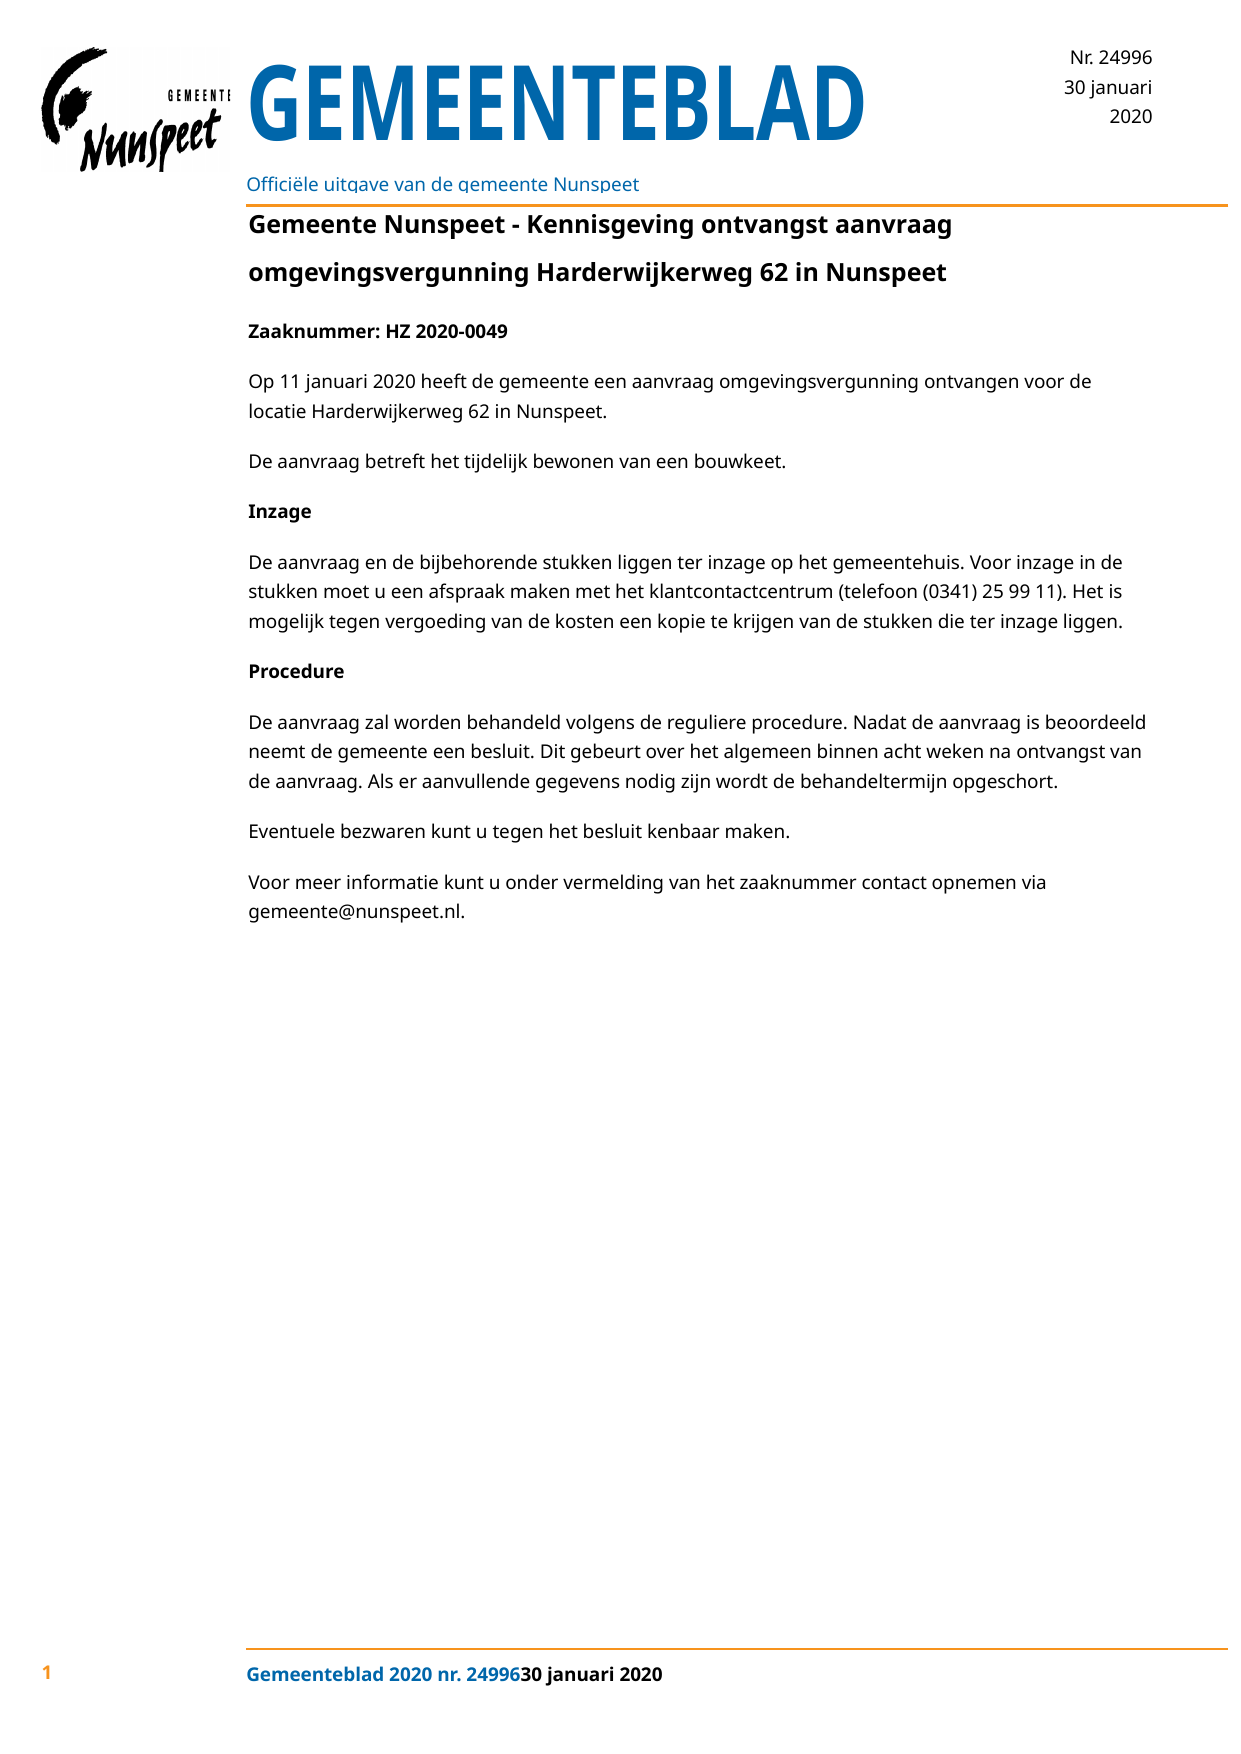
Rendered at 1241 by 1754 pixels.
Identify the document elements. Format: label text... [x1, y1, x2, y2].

text Zaaknummer: HZ 2020-0049 [248, 318, 1152, 344]
text De aanvraag zal worden behandeld volgens de reguliere procedure. Nadat de aanvraag is beoordeeld neemt de gemeente een besluit. Dit gebeurt over het algemeen binnen acht weken na ontvangst van de aanvraag. Als er aanvullende gegevens nodig zijn wordt de behandeltermijn opgeschort. [248, 709, 1152, 794]
text Voor meer informatie kunt u onder vermelding van het zaaknummer contact opnemen via gemeente@nunspeet.nl. [248, 869, 1152, 924]
text Gemeente Nunspeet - Kennisgeving ontvangst aanvraag omgevingsvergunning Harderwijkerweg 62 in Nunspeet [248, 207, 1152, 288]
text Inzage [248, 499, 1152, 524]
text Op 11 januari 2020 heeft de gemeente een aanvraag omgevingsvergunning ontvangen voor de locatie Harderwijkerweg 62 in Nunspeet. [248, 368, 1152, 424]
text De aanvraag en de bijbehorende stukken liggen ter inzage op het gemeentehuis. Voor inzage in de stukken moet u een afspraak maken met het klantcontactcentrum (telefoon (0341) 25 99 11). Het is mogelijk tegen vergoeding van de kosten een kopie te krijgen van de stukken die ter inzage liggen. [248, 549, 1152, 634]
text De aanvraag betreft het tijdelijk bewonen van een bouwkeet. [248, 448, 1152, 474]
text Procedure [248, 659, 1152, 684]
text Eventuele bezwaren kunt u tegen het besluit kenbaar maken. [248, 819, 1152, 844]
picture [41, 47, 231, 172]
